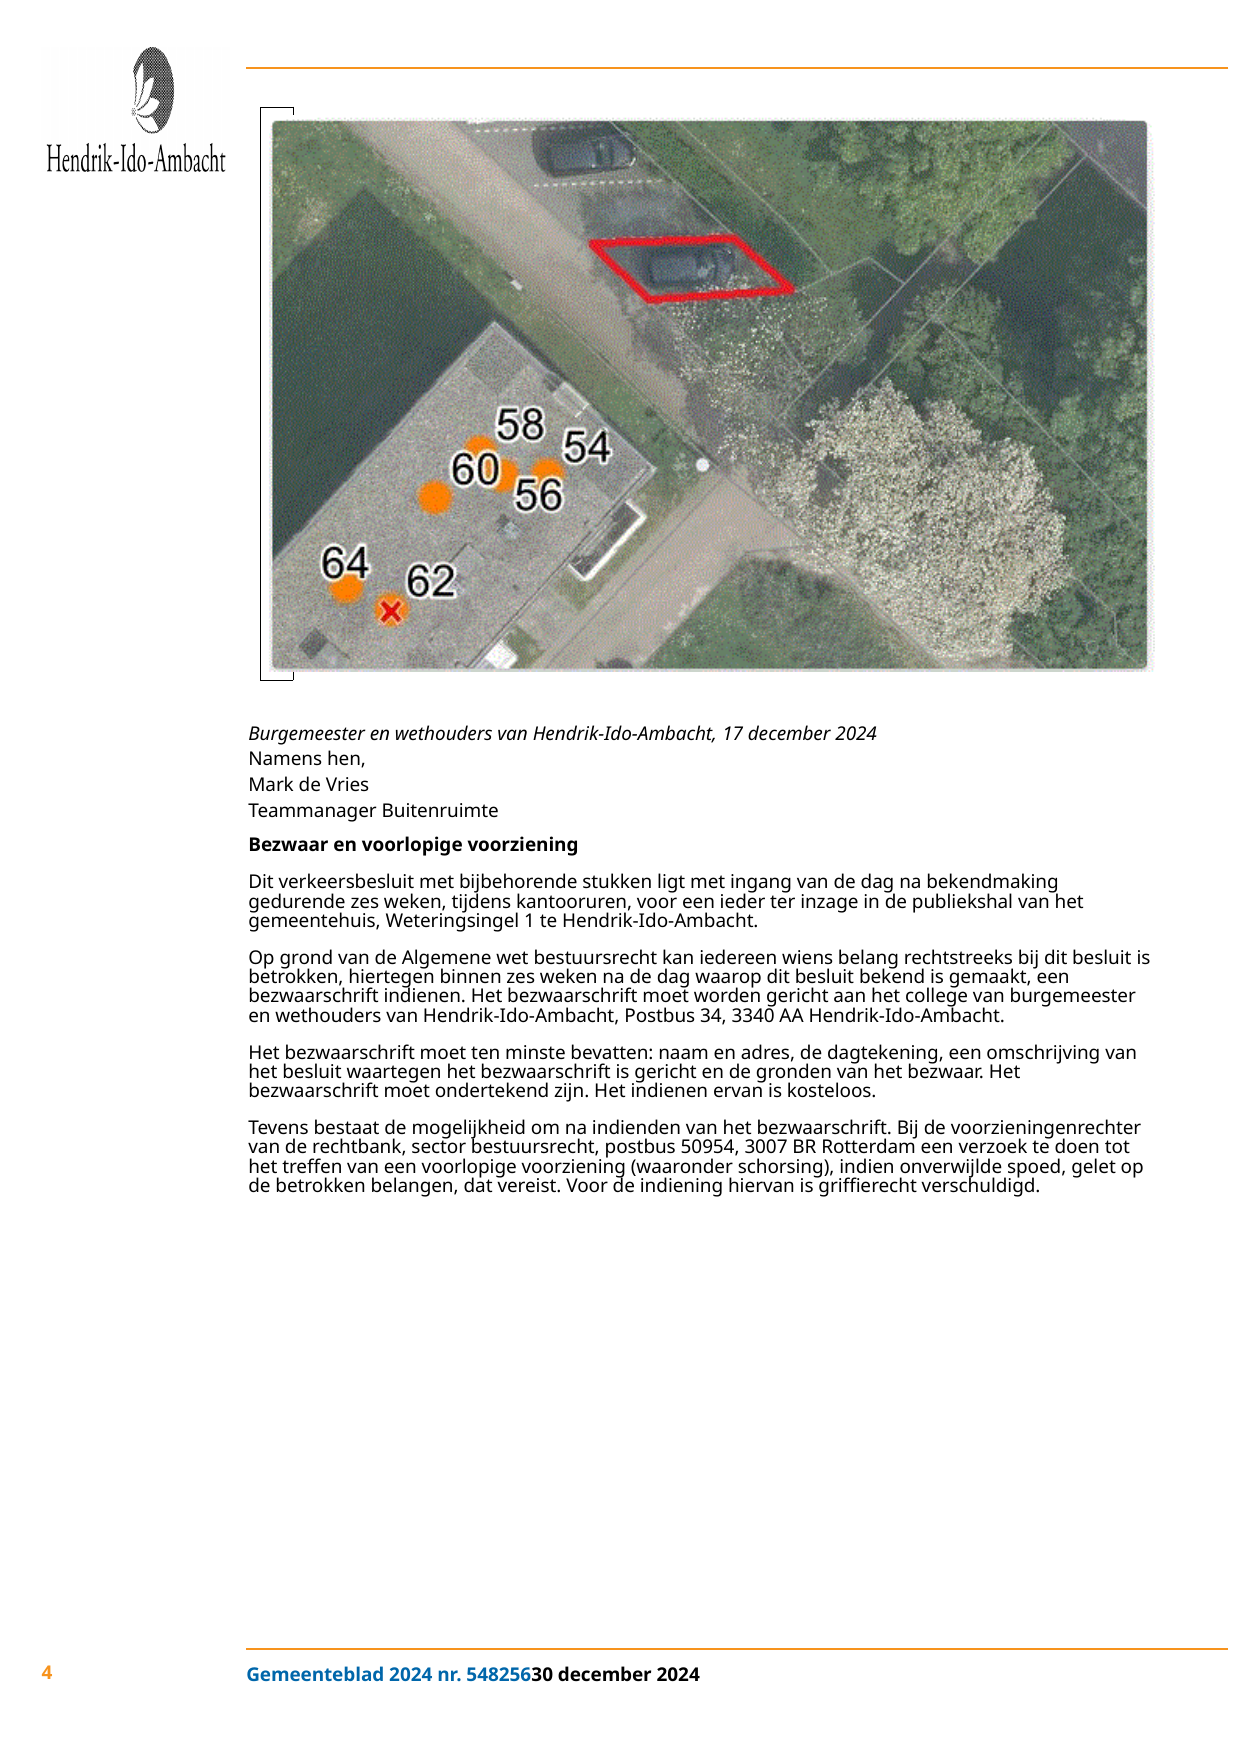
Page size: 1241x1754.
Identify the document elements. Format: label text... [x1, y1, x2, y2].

picture [268, 115, 1155, 672]
text Tevens bestaat de mogelijkheid om na indienden van het bezwaarschrift. Bij de voorzieningenrechter van de rechtbank, sector bestuursrecht, postbus 50954, 3007 BR Rotterdam een verzoek te doen tot het treffen van een voorlopige voorziening (waaronder schorsing), indien onverwijlde spoed, gelet op de betrokken belangen, dat vereist. Voor de indiening hiervan is griffierecht verschuldigd. [248, 1119, 1152, 1196]
picture [41, 47, 231, 172]
text Op grond van de Algemene wet bestuursrecht kan iedereen wiens belang rechtstreeks bij dit besluit is betrokken, hiertegen binnen zes weken na de dag waarop dit besluit bekend is gemaakt, een bezwaarschrift indienen. Het bezwaarschrift moet worden gericht aan het college van burgemeester en wethouders van Hendrik-Ido-Ambacht, Postbus 34, 3340 AA Hendrik-Ido-Ambacht. [248, 949, 1152, 1026]
text Mark de Vries [248, 771, 1152, 797]
text Teammanager Buitenruimte [248, 797, 1152, 823]
text Burgemeester en wethouders van Hendrik-Ido-Ambacht, 17 december 2024 [248, 720, 1152, 746]
text Namens hen, [248, 746, 1152, 771]
text Het bezwaarschrift moet ten minste bevatten: naam en adres, de dagtekening, een omschrijving van het besluit waartegen het bezwaarschrift is gericht en de gronden van het bezwaar. Het bezwaarschrift moet ondertekend zijn. Het indienen ervan is kosteloos. [248, 1044, 1152, 1102]
text Bezwaar en voorlopige voorziening [248, 836, 1152, 856]
text Dit verkeersbesluit met bijbehorende stukken ligt met ingang van de dag na bekendmaking gedurende zes weken, tijdens kantooruren, voor een ieder ter inzage in de publiekshal van het gemeentehuis, Weteringsingel 1 te Hendrik-Ido-Ambacht. [248, 873, 1152, 931]
